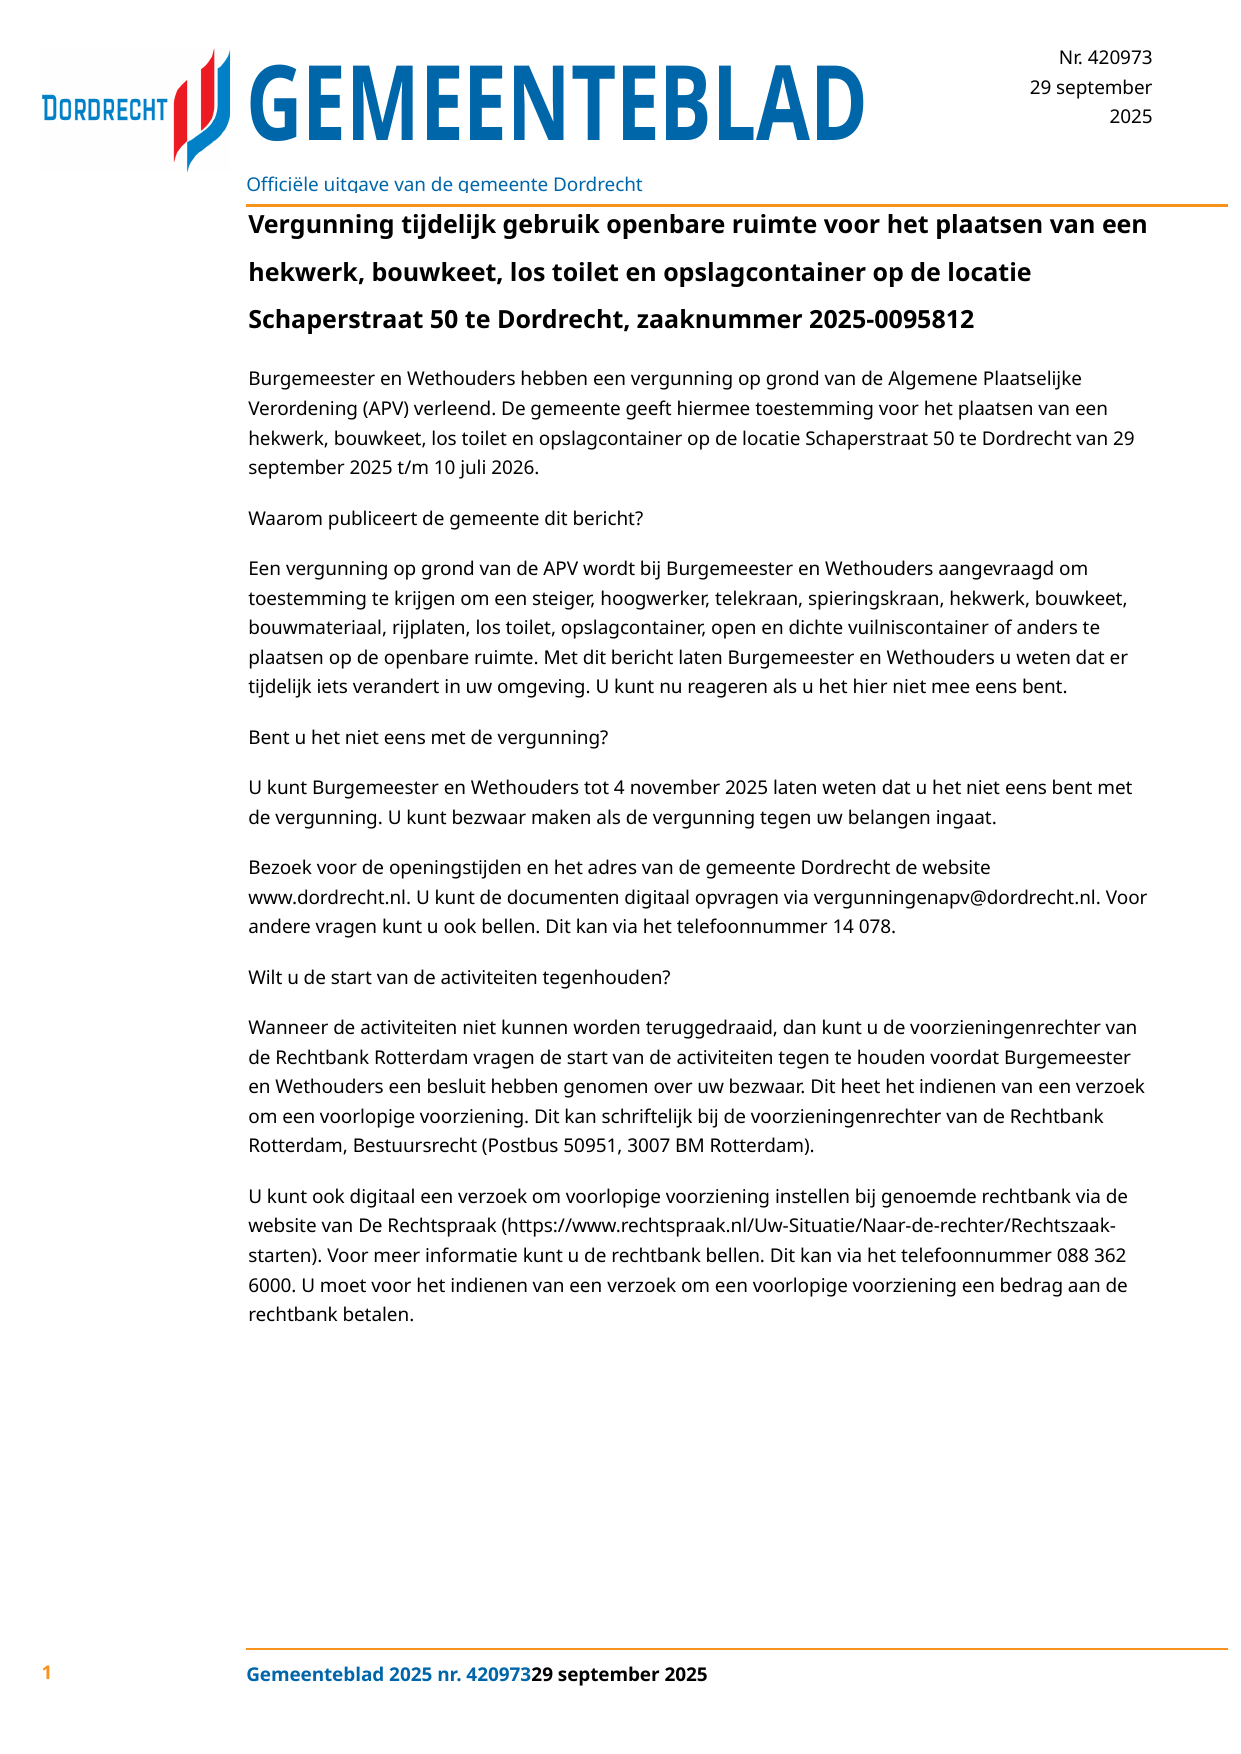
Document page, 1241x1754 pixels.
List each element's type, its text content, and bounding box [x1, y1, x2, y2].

text U kunt Burgemeester en Wethouders tot 4 november 2025 laten weten dat u het niet eens bent met de vergunning. U kunt bezwaar maken als de vergunning tegen uw belangen ingaat. [248, 774, 1152, 829]
text Vergunning tijdelijk gebruik openbare ruimte voor het plaatsen van een hekwerk, bouwkeet, los toilet en opslagcontainer op de locatie Schaperstraat 50 te Dordrecht, zaaknummer 2025-0095812 [248, 207, 1152, 336]
text Burgemeester en Wethouders hebben een vergunning op grond van de Algemene Plaatselijke Verordening (APV) verleend. De gemeente geeft hiermee toestemming voor het plaatsen van een hekwerk, bouwkeet, los toilet en opslagcontainer op de locatie Schaperstraat 50 te Dordrecht van 29 september 2025 t/m 10 juli 2026. [248, 366, 1152, 480]
text U kunt ook digitaal een verzoek om voorlopige voorziening instellen bij genoemde rechtbank via de website van De Rechtspraak (https://www.rechtspraak.nl/Uw-Situatie/Naar-de-rechter/Rechtszaak-starten). Voor meer informatie kunt u de rechtbank bellen. Dit kan via het telefoonnummer 088 362 6000. U moet voor het indienen van een verzoek om een voorlopige voorziening een bedrag aan de rechtbank betalen. [248, 1183, 1152, 1327]
text Een vergunning op grond van de APV wordt bij Burgemeester en Wethouders aangevraagd om toestemming te krijgen om een steiger, hoogwerker, telekraan, spieringskraan, hekwerk, bouwkeet, bouwmateriaal, rijplaten, los toilet, opslagcontainer, open en dichte vuilniscontainer of anders te plaatsen op de openbare ruimte. Met dit bericht laten Burgemeester en Wethouders u weten dat er tijdelijk iets verandert in uw omgeving. U kunt nu reageren als u het hier niet mee eens bent. [248, 555, 1152, 699]
picture [41, 47, 231, 172]
text Waarom publiceert de gemeente dit bericht? [248, 505, 1152, 530]
text Wilt u de start van de activiteiten tegenhouden? [248, 964, 1152, 989]
text Bezoek voor de openingstijden en het adres van de gemeente Dordrecht de website www.dordrecht.nl. U kunt de documenten digitaal opvragen via vergunningenapv@dordrecht.nl. Voor andere vragen kunt u ook bellen. Dit kan via het telefoonnummer 14 078. [248, 854, 1152, 939]
text Wanneer de activiteiten niet kunnen worden teruggedraaid, dan kunt u de voorzieningenrechter van de Rechtbank Rotterdam vragen de start van de activiteiten tegen te houden voordat Burgemeester en Wethouders een besluit hebben genomen over uw bezwaar. Dit heet het indienen van een verzoek om een voorlopige voorziening. Dit kan schriftelijk bij de voorzieningenrechter van de Rechtbank Rotterdam, Bestuursrecht (Postbus 50951, 3007 BM Rotterdam). [248, 1014, 1152, 1158]
text Bent u het niet eens met de vergunning? [248, 724, 1152, 749]
